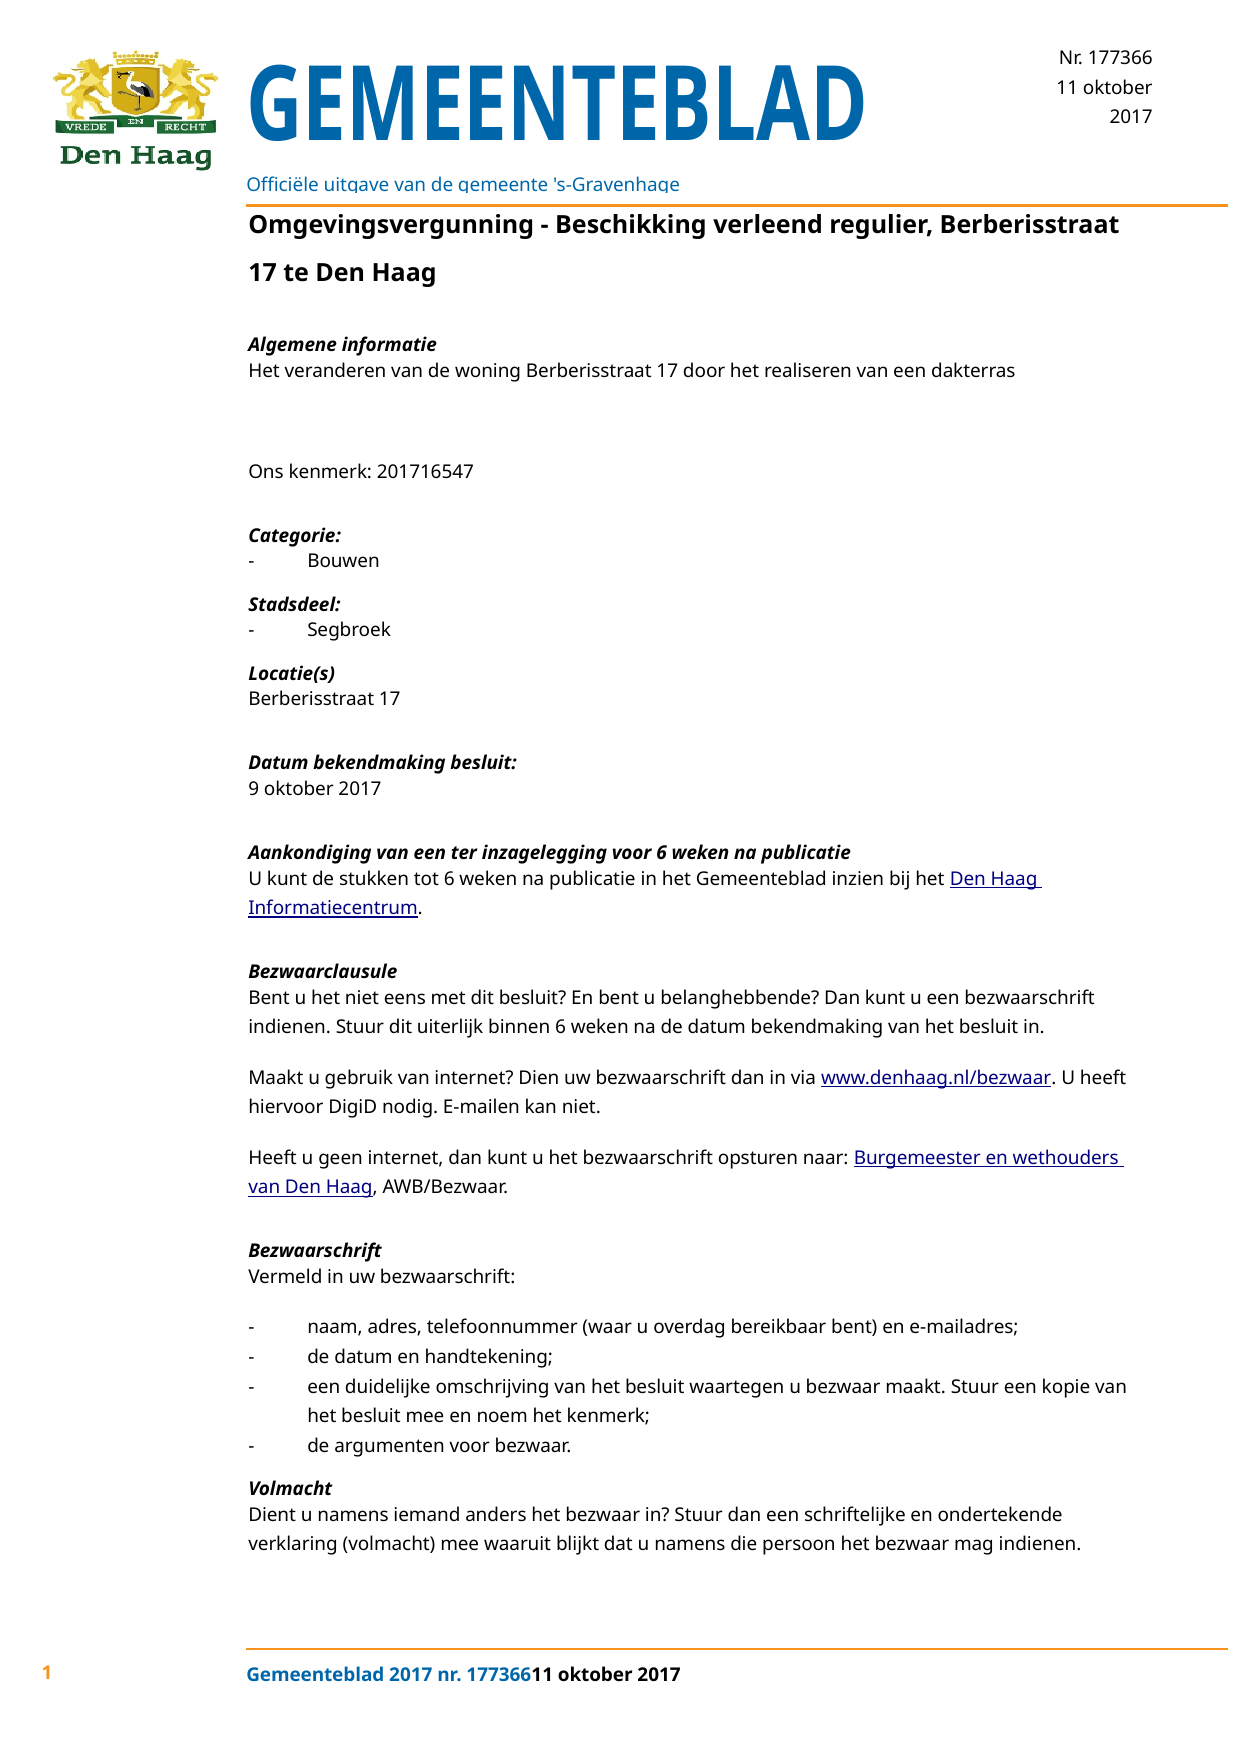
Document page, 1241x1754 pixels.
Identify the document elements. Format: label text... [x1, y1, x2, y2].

list een duidelijke omschrijving van het besluit waartegen u bezwaar maakt. Stuur een kopie van het besluit mee en noem het kenmerk; [248, 1373, 1152, 1428]
text U kunt de stukken tot 6 weken na publicatie in het Gemeenteblad inzien bij het Den Haag Informatiecentrum. [248, 865, 1152, 920]
list Bouwen [248, 548, 1152, 573]
text Bent u het niet eens met dit besluit? En bent u belanghebbende? Dan kunt u een bezwaarschrift indienen. Stuur dit uiterlijk binnen 6 weken na de datum bekendmaking van het besluit in. [248, 984, 1152, 1039]
text Omgevingsvergunning - Beschikking verleend regulier, Berberisstraat 17 te Den Haag [248, 207, 1152, 288]
text Ons kenmerk: 201716547 [248, 458, 1152, 484]
text Dient u namens iemand anders het bezwaar in? Stuur dan een schriftelijke en ondertekende verklaring (volmacht) mee waaruit blijkt dat u namens die persoon het bezwaar mag indienen. [248, 1501, 1152, 1556]
text Volmacht [248, 1475, 1152, 1501]
list de argumenten voor bezwaar. [248, 1432, 1152, 1458]
text Datum bekendmaking besluit: [248, 749, 1152, 775]
text Heeft u geen internet, dan kunt u het bezwaarschrift opsturen naar: Burgemeester en wethouders van Den Haag, AWB/Bezwaar. [248, 1144, 1152, 1199]
text Maakt u gebruik van internet? Dien uw bezwaarschrift dan in via www.denhaag.nl/bezwaar. U heeft hiervoor DigiD nodig. E-mailen kan niet. [248, 1064, 1152, 1119]
text Bezwaarschrift [248, 1238, 1152, 1263]
text 9 oktober 2017 [248, 775, 1152, 801]
text Locatie(s) [248, 660, 1152, 685]
picture [41, 47, 231, 172]
text Aankondiging van een ter inzagelegging voor 6 weken na publicatie [248, 839, 1152, 865]
text Categorie: [248, 522, 1152, 548]
text Algemene informatie [248, 331, 1152, 357]
text Stadsdeel: [248, 591, 1152, 617]
text Het veranderen van de woning Berberisstraat 17 door het realiseren van een dakterras [248, 357, 1152, 383]
list de datum en handtekening; [248, 1343, 1152, 1369]
text Berberisstraat 17 [248, 685, 1152, 711]
text Bezwaarclausule [248, 958, 1152, 984]
list naam, adres, telefoonnummer (waar u overdag bereikbaar bent) en e-mailadres; [248, 1314, 1152, 1339]
text Vermeld in uw bezwaarschrift: [248, 1263, 1152, 1289]
list Segbroek [248, 617, 1152, 642]
